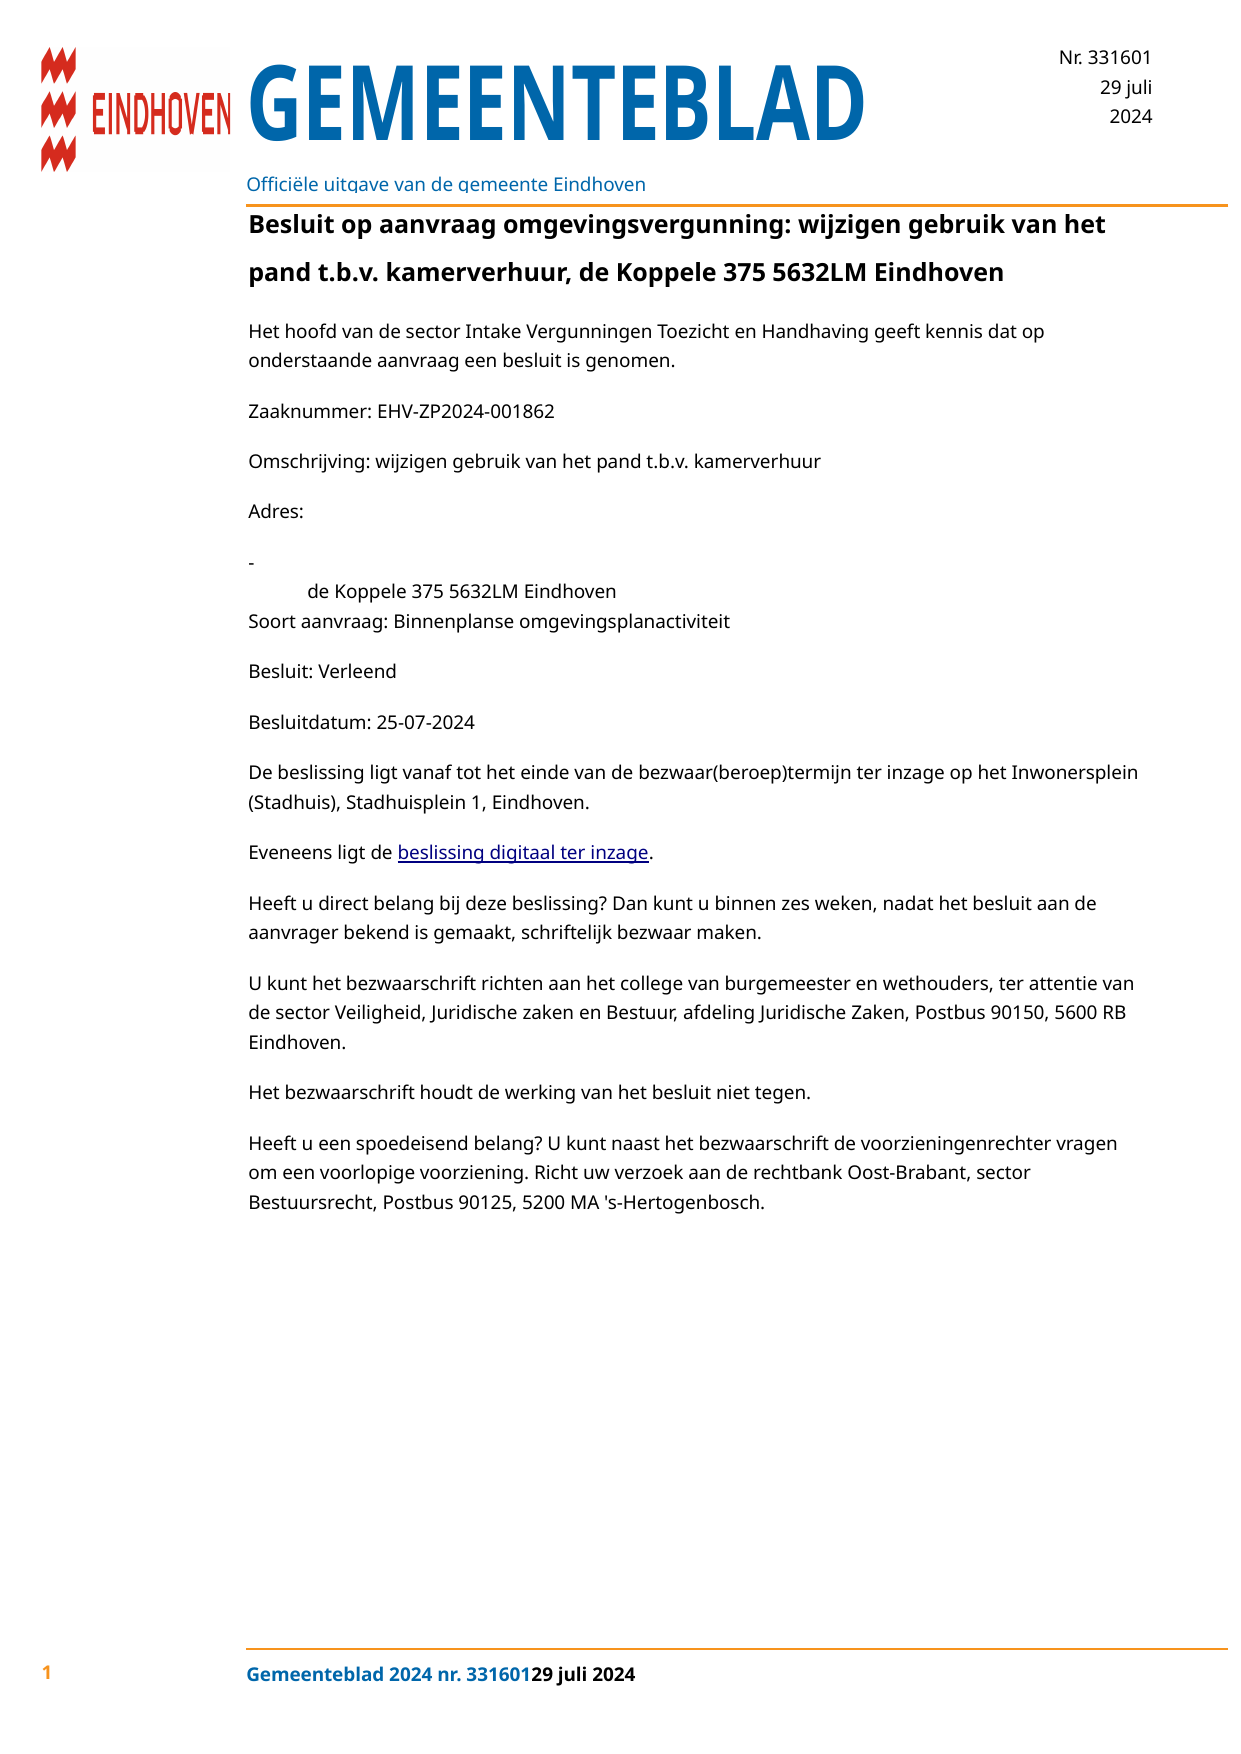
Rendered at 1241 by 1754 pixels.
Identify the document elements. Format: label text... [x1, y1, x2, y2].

text Besluitdatum: 25-07-2024 [248, 709, 1152, 735]
text Besluit op aanvraag omgevingsvergunning: wijzigen gebruik van het pand t.b.v. kamerverhuur, de Koppele 375 5632LM Eindhoven [248, 207, 1152, 288]
text Besluit: Verleend [248, 659, 1152, 684]
text U kunt het bezwaarschrift richten aan het college van burgemeester en wethouders, ter attentie van de sector Veiligheid, Juridische zaken en Bestuur, afdeling Juridische Zaken, Postbus 90150, 5600 RB Eindhoven. [248, 970, 1152, 1055]
text De beslissing ligt vanaf tot het einde van de bezwaar(beroep)termijn ter inzage op het Inwonersplein (Stadhuis), Stadhuisplein 1, Eindhoven. [248, 759, 1152, 815]
text Eveneens ligt de beslissing digitaal ter inzage. [248, 839, 1152, 865]
text Soort aanvraag: Binnenplanse omgevingsplanactiviteit [248, 608, 1152, 634]
text Zaaknummer: EHV-ZP2024-001862 [248, 398, 1152, 424]
text Adres: [248, 499, 1152, 524]
text Heeft u direct belang bij deze beslissing? Dan kunt u binnen zes weken, nadat het besluit aan de aanvrager bekend is gemaakt, schriftelijk bezwaar maken. [248, 890, 1152, 945]
picture [41, 47, 231, 172]
text Het bezwaarschrift houdt de werking van het besluit niet tegen. [248, 1079, 1152, 1105]
text Het hoofd van de sector Intake Vergunningen Toezicht en Handhaving geeft kennis dat op onderstaande aanvraag een besluit is genomen. [248, 318, 1152, 373]
text Heeft u een spoedeisend belang? U kunt naast het bezwaarschrift de voorzieningenrechter vragen om een voorlopige voorziening. Richt uw verzoek aan de rechtbank Oost-Brabant, sector Bestuursrecht, Postbus 90125, 5200 MA 's-Hertogenbosch. [248, 1130, 1152, 1215]
text Omschrijving: wijzigen gebruik van het pand t.b.v. kamerverhuur [248, 448, 1152, 474]
list de Koppele 375 5632LM Eindhoven [248, 579, 1152, 604]
